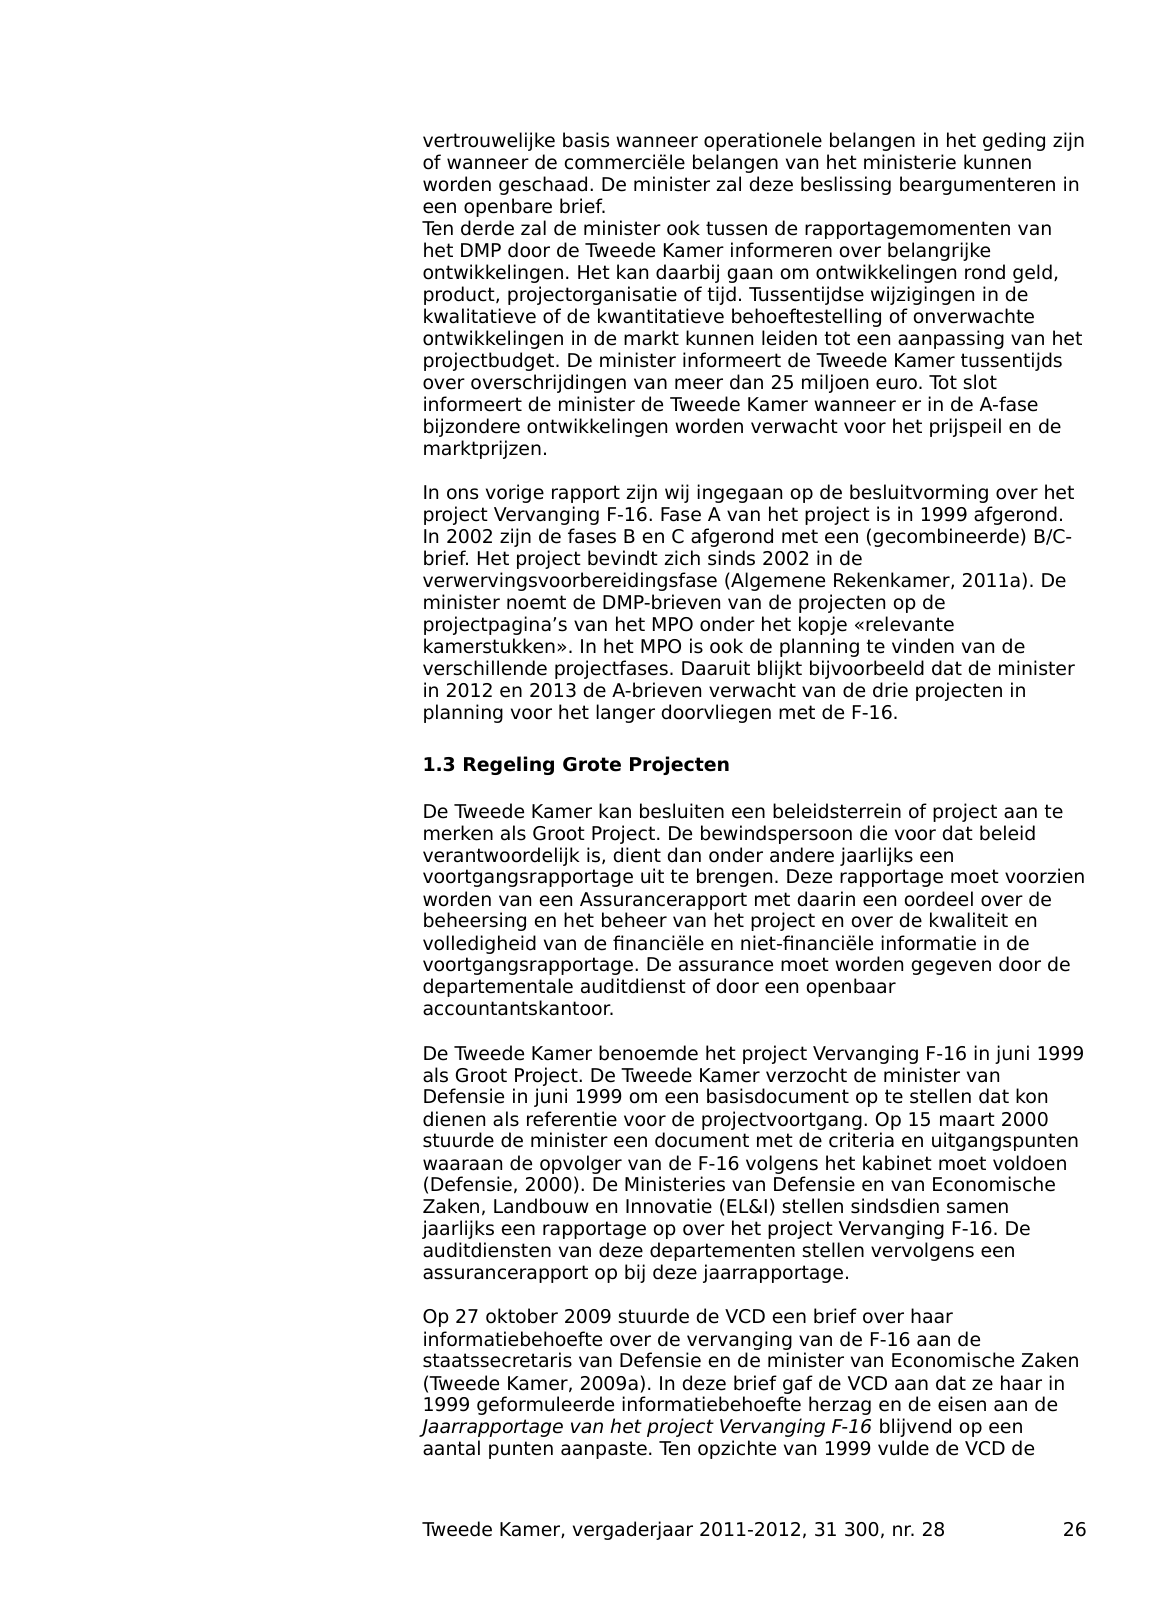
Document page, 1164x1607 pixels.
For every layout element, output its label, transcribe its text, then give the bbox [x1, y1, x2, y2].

text In ons vorige rapport zijn wij ingegaan op de besluitvorming over het project Vervanging F-16. Fase A van het project is in 1999 afgerond. In 2002 zijn de fases B en C afgerond met een (gecombineerde) B/C-brief. Het project bevindt zich sinds 2002 in de verwervingsvoorbereidingsfase (Algemene Rekenkamer, 2011a). De minister noemt de DMP-brieven van de projecten op de projectpagina’s van het MPO onder het kopje «relevante kamerstukken». In het MPO is ook de planning te vinden van de verschillende projectfases. Daaruit blijkt bijvoorbeeld dat de minister in 2012 en 2013 de A-brieven verwacht van de drie projecten in planning voor het langer doorvliegen met de F-16. [422, 482, 1087, 723]
text De Tweede Kamer kan besluiten een beleidsterrein of project aan te merken als Groot Project. De bewindspersoon die voor dat beleid verantwoordelijk is, dient dan onder andere jaarlijks een voortgangsrapportage uit te brengen. Deze rapportage moet voorzien worden van een Assurancerapport met daarin een oordeel over de beheersing en het beheer van het project en over de kwaliteit en volledigheid van de financiële en niet-financiële informatie in de voortgangsrapportage. De assurance moet worden gegeven door de departementale auditdienst of door een openbaar accountantskantoor. [422, 801, 1087, 1020]
text De Tweede Kamer benoemde het project Vervanging F-16 in juni 1999 als Groot Project. De Tweede Kamer verzocht de minister van Defensie in juni 1999 om een basisdocument op te stellen dat kon dienen als referentie voor de projectvoortgang. Op 15 maart 2000 stuurde de minister een document met de criteria en uitgangspunten waaraan de opvolger van de F-16 volgens het kabinet moet voldoen (Defensie, 2000). De Ministeries van Defensie en van Economische Zaken, Landbouw en Innovatie (EL&I) stellen sindsdien samen jaarlijks een rapportage op over het project Vervanging F-16. De auditdiensten van deze departementen stellen vervolgens een assurancerapport op bij deze jaarrapportage. [422, 1042, 1087, 1284]
text Op 27 oktober 2009 stuurde de VCD een brief over haar informatiebehoefte over de vervanging van de F-16 aan de staatssecretaris van Defensie en de minister van Economische Zaken (Tweede Kamer, 2009a). In deze brief gaf de VCD aan dat ze haar in 1999 geformuleerde informatiebehoefte herzag en de eisen aan de Jaarrapportage van het project Vervanging F-16 blijvend op een aantal punten aanpaste. Ten opzichte van 1999 vulde de VCD de [422, 1306, 1087, 1460]
subtitle 1.3 Regeling Grote Projecten [422, 753, 1087, 776]
text vertrouwelijke basis wanneer operationele belangen in het geding zijn of wanneer de commerciële belangen van het ministerie kunnen worden geschaad. De minister zal deze beslissing beargumenteren in een openbare brief. [422, 130, 1087, 218]
text Ten derde zal de minister ook tussen de rapportagemomenten van het DMP door de Tweede Kamer informeren over belangrijke ontwikkelingen. Het kan daarbij gaan om ontwikkelingen rond geld, product, projectorganisatie of tijd. Tussentijdse wijzigingen in de kwalitatieve of de kwantitatieve behoeftestelling of onverwachte ontwikkelingen in de markt kunnen leiden tot een aanpassing van het projectbudget. De minister informeert de Tweede Kamer tussentijds over overschrijdingen van meer dan 25 miljoen euro. Tot slot informeert de minister de Tweede Kamer wanneer er in de A-fase bijzondere ontwikkelingen worden verwacht voor het prijspeil en de marktprijzen. [422, 218, 1087, 459]
